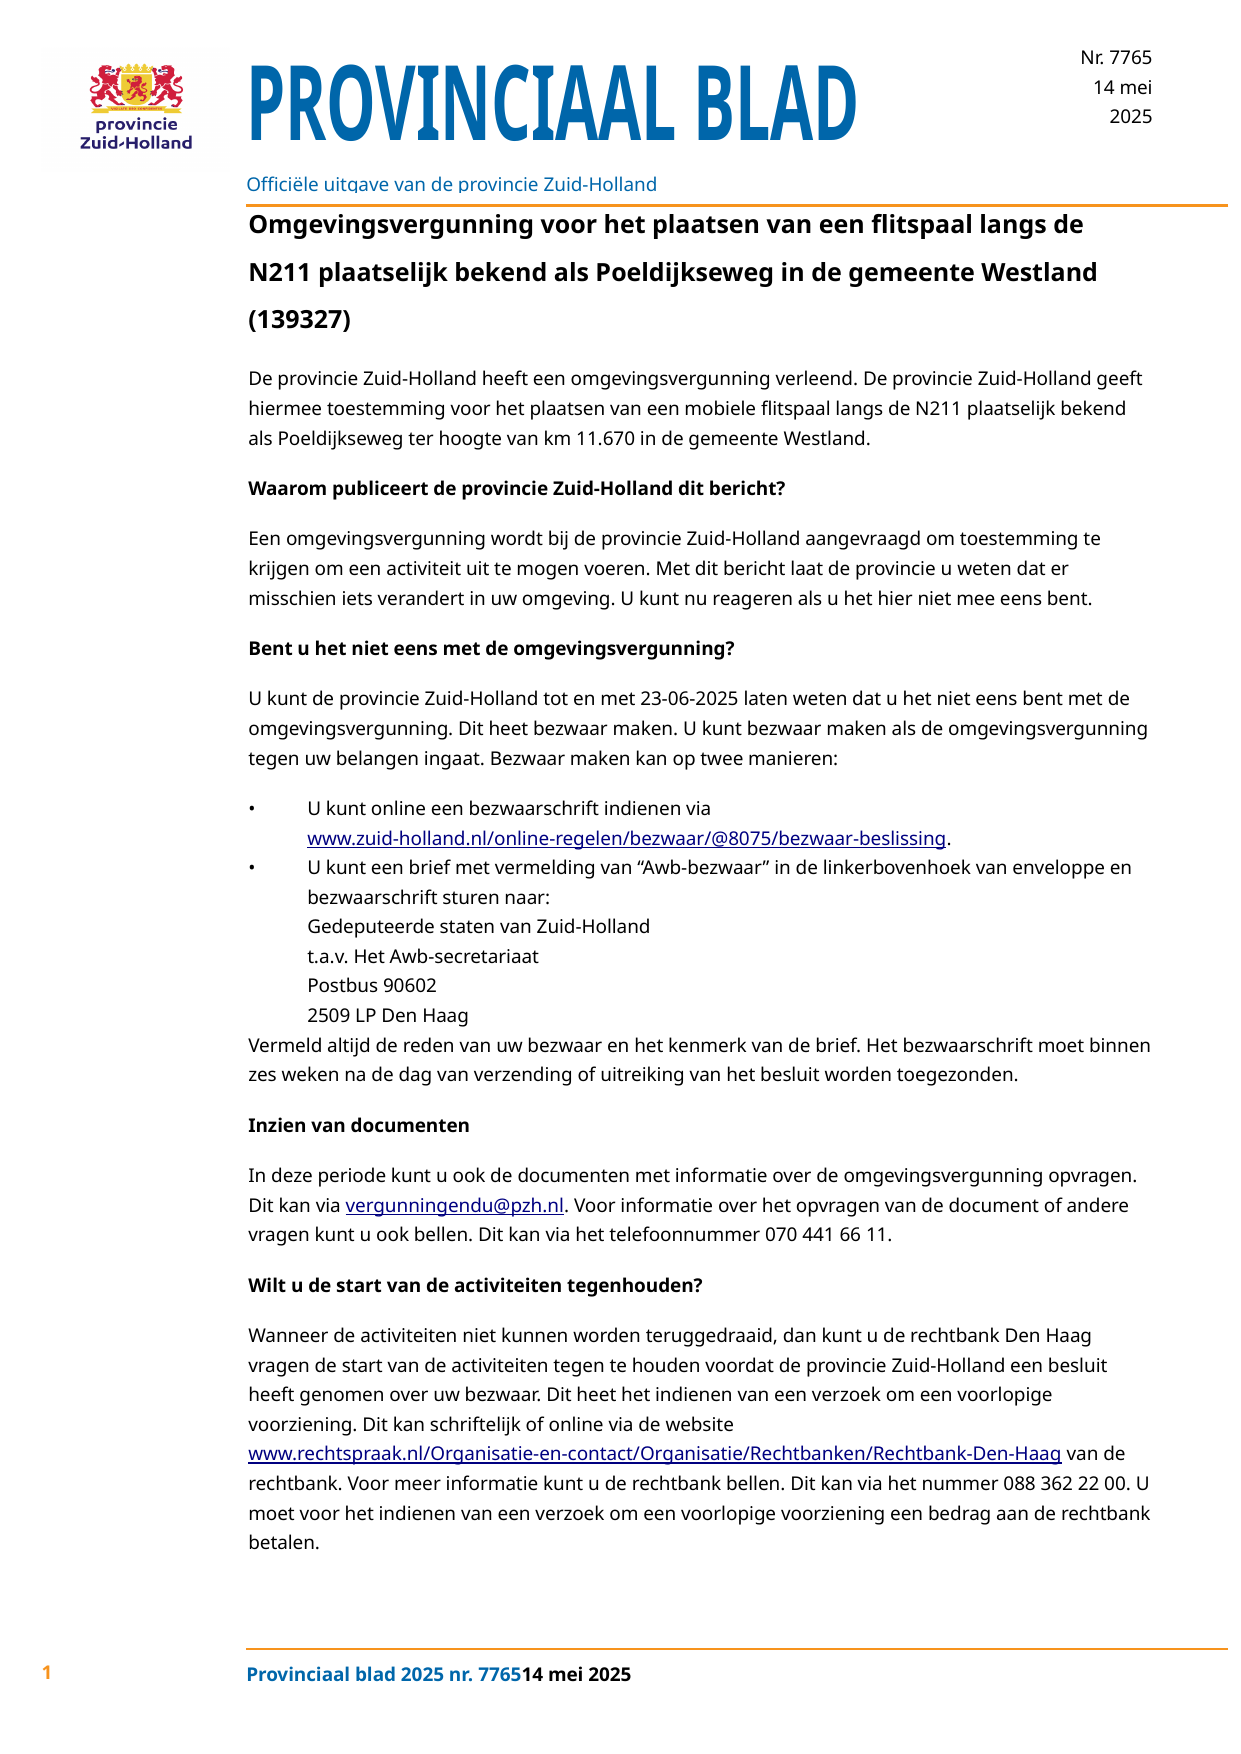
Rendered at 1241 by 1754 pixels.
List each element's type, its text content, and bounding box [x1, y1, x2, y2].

text Inzien van documenten [248, 1112, 1152, 1137]
text Wanneer de activiteiten niet kunnen worden teruggedraaid, dan kunt u de rechtbank Den Haag vragen de start van de activiteiten tegen te houden voordat de provincie Zuid-Holland een besluit heeft genomen over uw bezwaar. Dit heet het indienen van een verzoek om een voorlopige voorziening. Dit kan schriftelijk of online via de website www.rechtspraak.nl/Organisatie-en-contact/Organisatie/Rechtbanken/Rechtbank-Den-Haag van de rechtbank. Voor meer informatie kunt u de rechtbank bellen. Dit kan via het nummer 088 362 22 00. U moet voor het indienen van een verzoek om een voorlopige voorziening een bedrag aan de rechtbank betalen. [248, 1322, 1152, 1555]
text Omgevingsvergunning voor het plaatsen van een flitspaal langs de N211 plaatselijk bekend als Poeldijkseweg in de gemeente Westland (139327) [248, 207, 1152, 336]
text Waarom publiceert de provincie Zuid-Holland dit bericht? [248, 475, 1152, 501]
text In deze periode kunt u ook de documenten met informatie over de omgevingsvergunning opvragen. Dit kan via vergunningendu@pzh.nl. Voor informatie over het opvragen van de document of andere vragen kunt u ook bellen. Dit kan via het telefoonnummer 070 441 66 11. [248, 1162, 1152, 1247]
text Bent u het niet eens met de omgevingsvergunning? [248, 635, 1152, 661]
picture [41, 47, 231, 172]
list Gedeputeerde staten van Zuid-Holland [248, 913, 1152, 939]
text Een omgevingsvergunning wordt bij de provincie Zuid-Holland aangevraagd om toestemming te krijgen om een activiteit uit te mogen voeren. Met dit bericht laat de provincie u weten dat er misschien iets verandert in uw omgeving. U kunt nu reageren als u het hier niet mee eens bent. [248, 526, 1152, 610]
list t.a.v. Het Awb-secretariaat [248, 943, 1152, 969]
list 2509 LP Den Haag [248, 1002, 1152, 1028]
list Postbus 90602 [248, 973, 1152, 998]
list U kunt een brief met vermelding van “Awb-bezwaar” in de linkerbovenhoek van enveloppe en bezwaarschrift sturen naar: [248, 854, 1152, 909]
text U kunt de provincie Zuid-Holland tot en met 23-06-2025 laten weten dat u het niet eens bent met de omgevingsvergunning. Dit heet bezwaar maken. U kunt bezwaar maken als de omgevingsvergunning tegen uw belangen ingaat. Bezwaar maken kan op twee manieren: [248, 686, 1152, 770]
text Wilt u de start van de activiteiten tegenhouden? [248, 1272, 1152, 1297]
text Vermeld altijd de reden van uw bezwaar en het kenmerk van de brief. Het bezwaarschrift moet binnen zes weken na de dag van verzending of uitreiking van het besluit worden toegezonden. [248, 1032, 1152, 1087]
list U kunt online een bezwaarschrift indienen via www.zuid-holland.nl/online-regelen/bezwaar/@8075/bezwaar-beslissing. [248, 795, 1152, 850]
text De provincie Zuid-Holland heeft een omgevingsvergunning verleend. De provincie Zuid-Holland geeft hiermee toestemming voor het plaatsen van een mobiele flitspaal langs de N211 plaatselijk bekend als Poeldijkseweg ter hoogte van km 11.670 in de gemeente Westland. [248, 366, 1152, 450]
